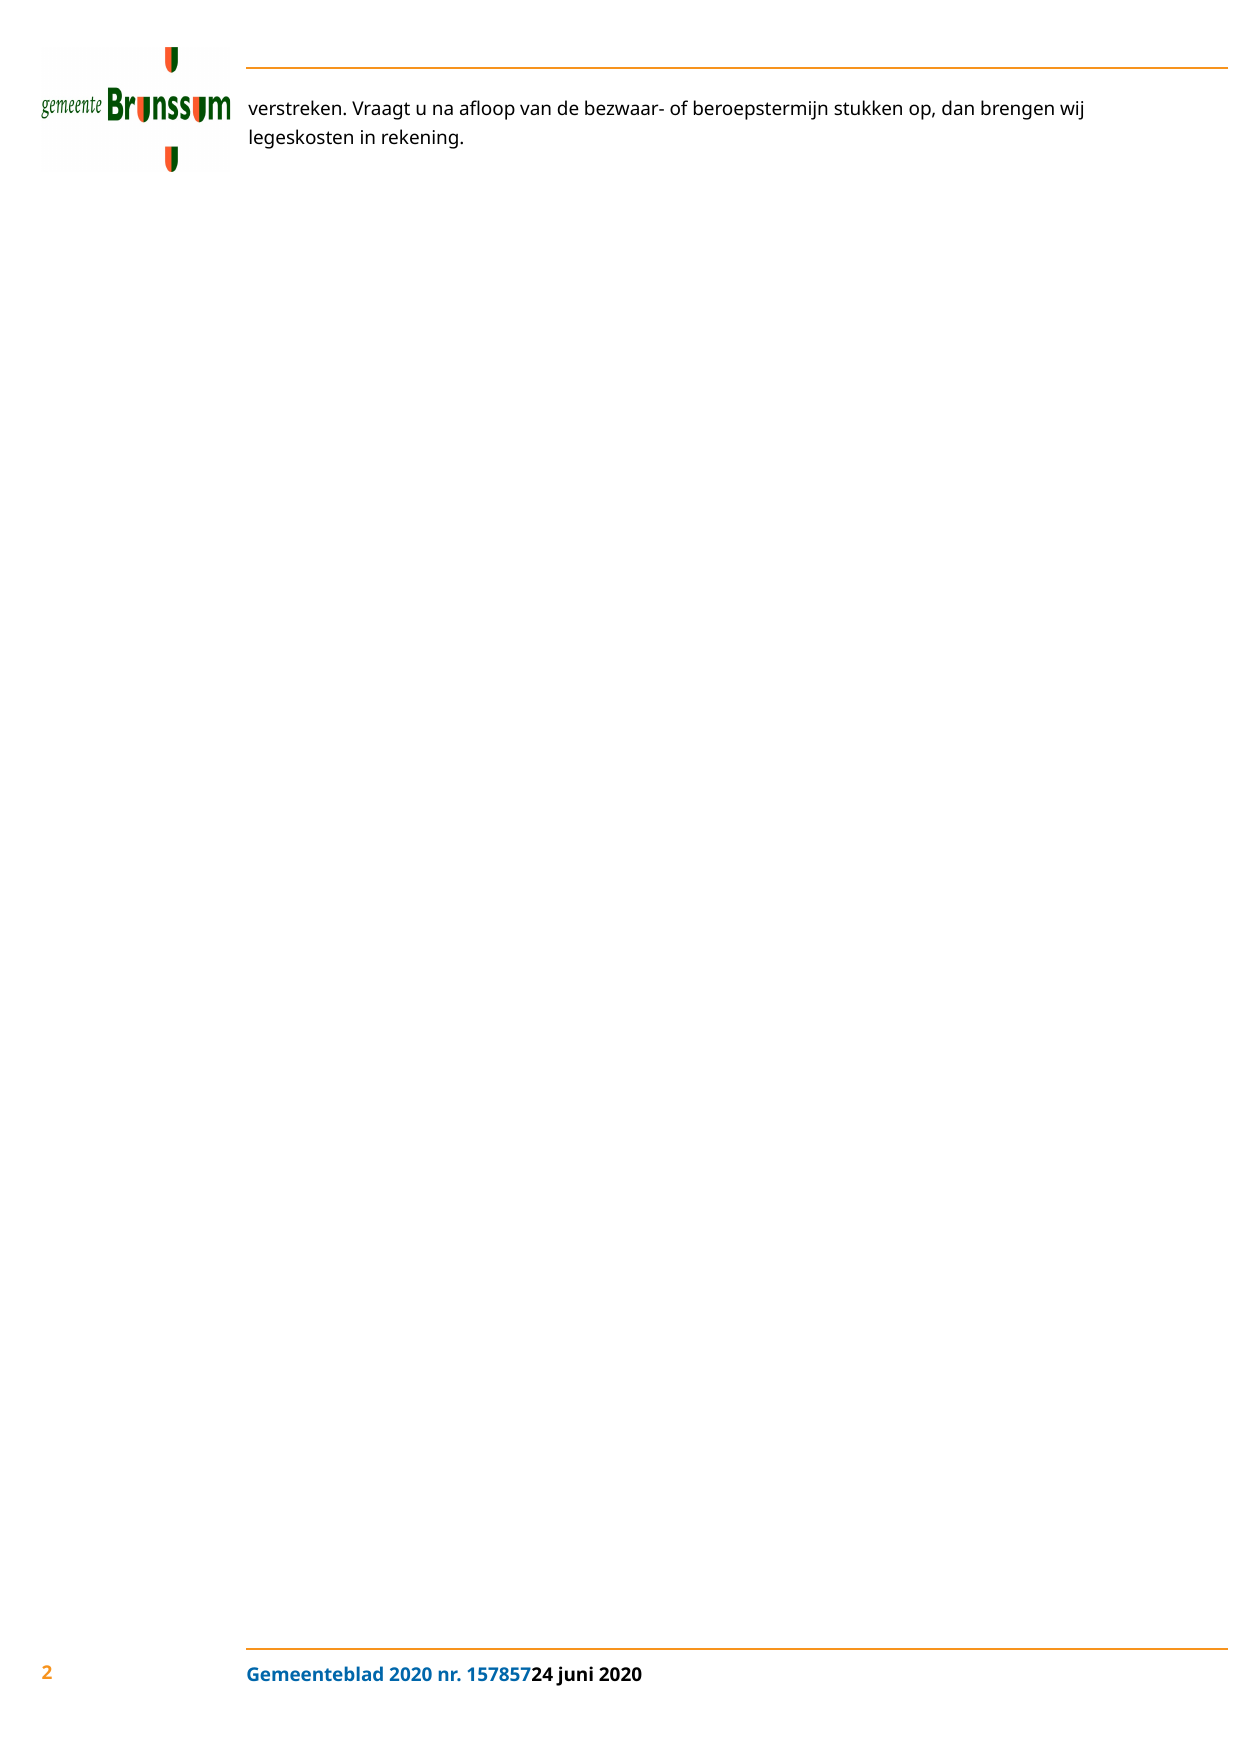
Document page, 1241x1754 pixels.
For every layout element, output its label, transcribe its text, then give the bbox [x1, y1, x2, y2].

picture [41, 47, 231, 172]
text verstreken. Vraagt u na afloop van de bezwaar- of beroepstermijn stukken op, dan brengen wij legeskosten in rekening. [248, 95, 1152, 150]
